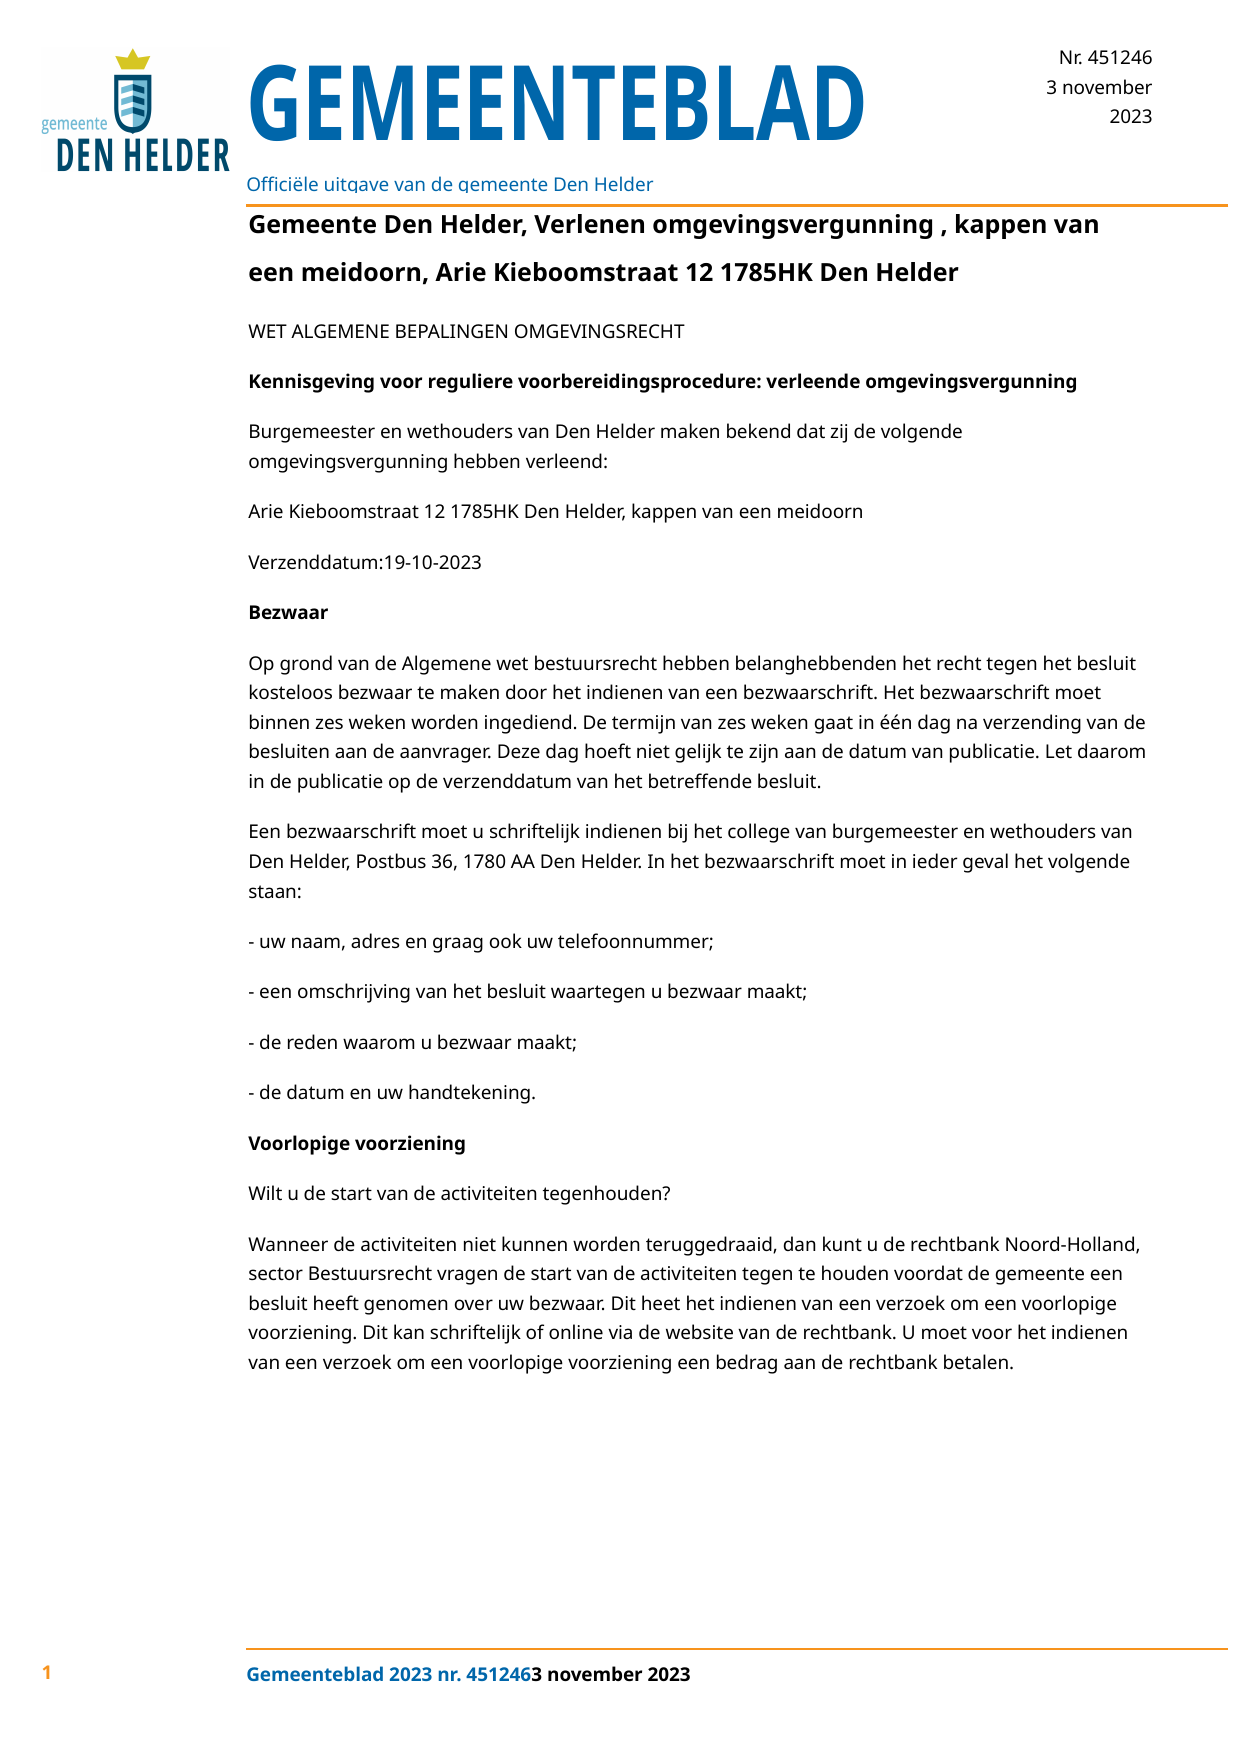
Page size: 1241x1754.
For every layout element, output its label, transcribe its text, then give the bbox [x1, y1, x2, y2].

text Kennisgeving voor reguliere voorbereidingsprocedure: verleende omgevingsvergunning [248, 368, 1152, 394]
text - de reden waarom u bezwaar maakt; [248, 1029, 1152, 1055]
text Burgemeester en wethouders van Den Helder maken bekend dat zij de volgende omgevingsvergunning hebben verleend: [248, 419, 1152, 474]
text Gemeente Den Helder, Verlenen omgevingsvergunning , kappen van een meidoorn, Arie Kieboomstraat 12 1785HK Den Helder [248, 207, 1152, 288]
text Op grond van de Algemene wet bestuursrecht hebben belanghebbenden het recht tegen het besluit kosteloos bezwaar te maken door het indienen van een bezwaarschrift. Het bezwaarschrift moet binnen zes weken worden ingediend. De termijn van zes weken gaat in één dag na verzending van de besluiten aan de aanvrager. Deze dag hoeft niet gelijk te zijn aan de datum van publicatie. Let daarom in de publicatie op de verzenddatum van het betreffende besluit. [248, 650, 1152, 794]
text WET ALGEMENE BEPALINGEN OMGEVINGSRECHT [248, 318, 1152, 344]
picture [182, 144, 187, 165]
text Wanneer de activiteiten niet kunnen worden teruggedraaid, dan kunt u de rechtbank Noord-Holland, sector Bestuursrecht vragen de start van de activiteiten tegen te houden voordat de gemeente een besluit heeft genomen over uw bezwaar. Dit heet het indienen van een verzoek om een voorlopige voorziening. Dit kan schriftelijk of online via de website van de rechtbank. U moet voor het indienen van een verzoek om een voorlopige voorziening een bedrag aan de rechtbank betalen. [248, 1231, 1152, 1375]
picture [220, 160, 224, 172]
picture [130, 157, 135, 172]
picture [100, 154, 106, 172]
text Arie Kieboomstraat 12 1785HK Den Helder, kappen van een meidoorn [248, 499, 1152, 524]
text - een omschrijving van het besluit waartegen u bezwaar maakt; [248, 979, 1152, 1004]
text Wilt u de start van de activiteiten tegenhouden? [248, 1180, 1152, 1206]
picture [63, 144, 68, 165]
text - uw naam, adres en graag ook uw telefoonnummer; [248, 928, 1152, 954]
picture [41, 47, 231, 172]
text Een bezwaarschrift moet u schriftelijk indienen bij het college van burgemeester en wethouders van Den Helder, Postbus 36, 1780 AA Den Helder. In het bezwaarschrift moet in ieder geval het volgende staan: [248, 819, 1152, 904]
text - de datum en uw handtekening. [248, 1079, 1152, 1105]
text Voorlopige voorziening [248, 1130, 1152, 1156]
text Verzenddatum:19-10-2023 [248, 549, 1152, 575]
text Bezwaar [248, 599, 1152, 625]
